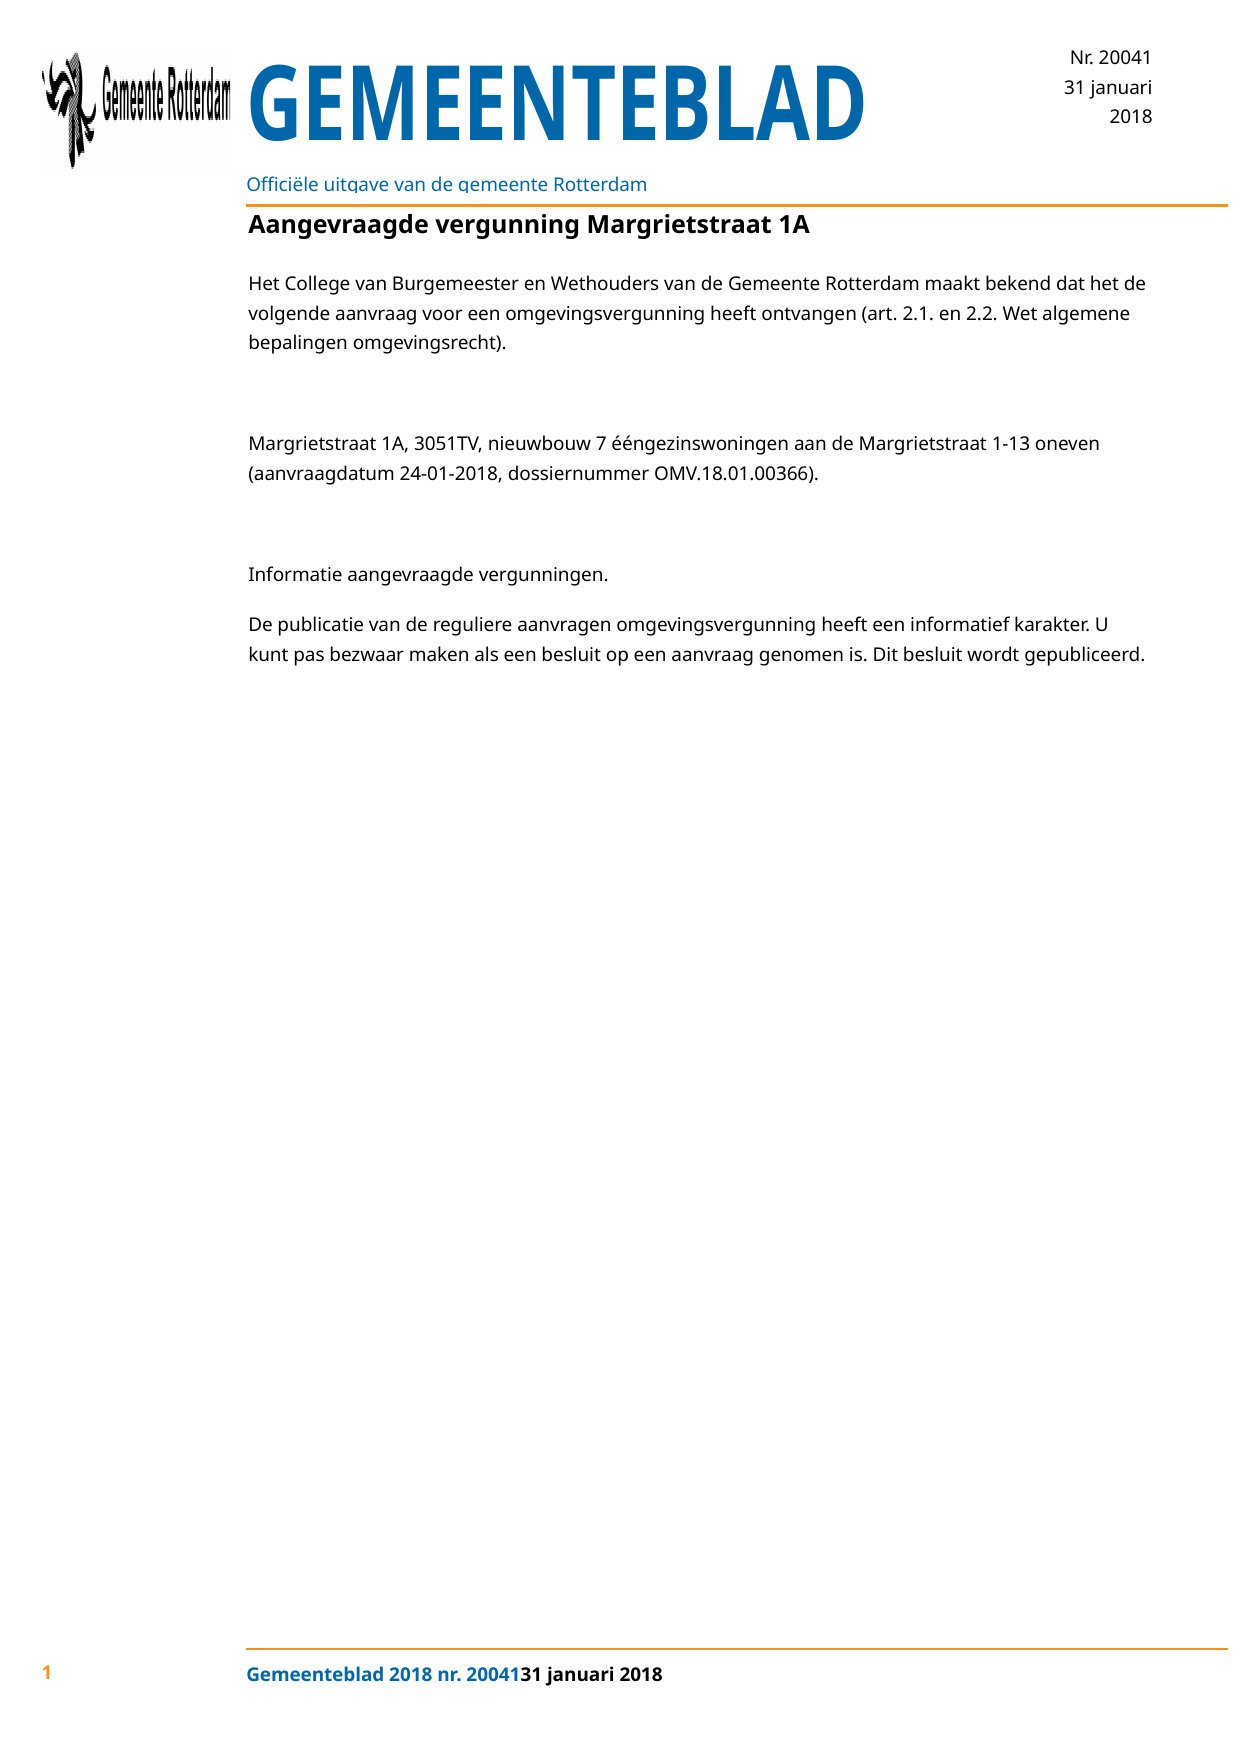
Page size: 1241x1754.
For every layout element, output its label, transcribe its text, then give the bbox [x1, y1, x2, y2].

text Margrietstraat 1A, 3051TV, nieuwbouw 7 ééngezinswoningen aan de Margrietstraat 1-13 oneven (aanvraagdatum 24-01-2018, dossiernummer OMV.18.01.00366). [248, 430, 1152, 486]
text Aangevraagde vergunning Margrietstraat 1A [248, 207, 1152, 241]
picture [41, 47, 231, 172]
text De publicatie van de reguliere aanvragen omgevingsvergunning heeft een informatief karakter. U kunt pas bezwaar maken als een besluit op een aanvraag genomen is. Dit besluit wordt gepubliceerd. [248, 611, 1152, 666]
text Het College van Burgemeester en Wethouders van de Gemeente Rotterdam maakt bekend dat het de volgende aanvraag voor een omgevingsvergunning heeft ontvangen (art. 2.1. en 2.2. Wet algemene bepalingen omgevingsrecht). [248, 270, 1152, 355]
text Informatie aangevraagde vergunningen. [248, 561, 1152, 586]
